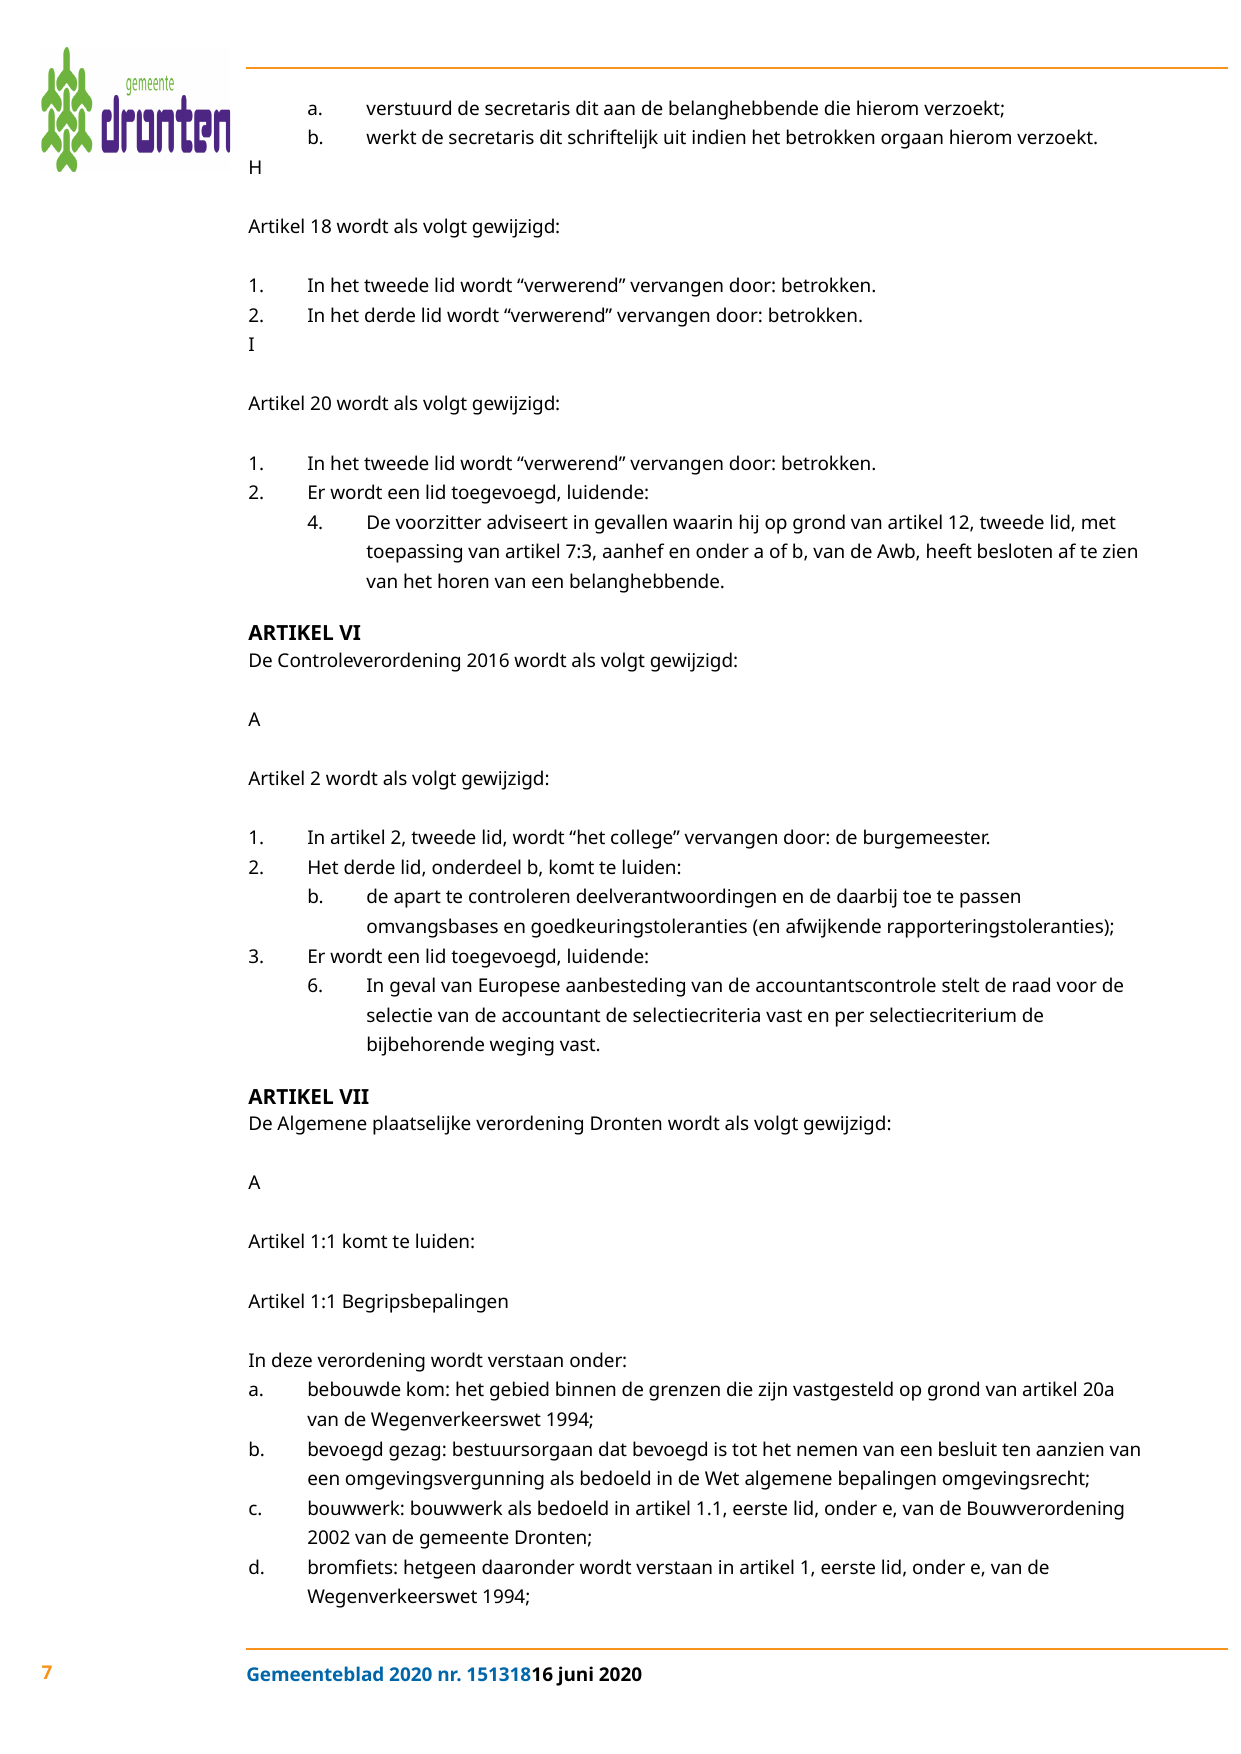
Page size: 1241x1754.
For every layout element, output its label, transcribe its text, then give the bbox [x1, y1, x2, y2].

list Het derde lid, onderdeel b, komt te luiden: [248, 854, 1152, 880]
list In artikel 2, tweede lid, wordt “het college” vervangen door: de burgemeester. [248, 824, 1152, 850]
text Artikel 1:1 komt te luiden: [248, 1229, 1152, 1254]
list bebouwde kom: het gebied binnen de grenzen die zijn vastgesteld op grond van artikel 20a van de Wegenverkeerswet 1994; [248, 1377, 1152, 1432]
list In het tweede lid wordt “verwerend” vervangen door: betrokken. [248, 450, 1152, 476]
text Artikel 2 wordt als volgt gewijzigd: [248, 765, 1152, 791]
list In het derde lid wordt “verwerend” vervangen door: betrokken. [248, 302, 1152, 328]
list de apart te controleren deelverantwoordingen en de daarbij toe te passen omvangsbases en goedkeuringstoleranties (en afwijkende rapporteringstoleranties); [307, 884, 1152, 939]
text De Algemene plaatselijke verordening Dronten wordt als volgt gewijzigd: [248, 1110, 1152, 1136]
list Er wordt een lid toegevoegd, luidende: [248, 943, 1152, 968]
list bouwwerk: bouwwerk als bedoeld in artikel 1.1, eerste lid, onder e, van de Bouwverordening 2002 van de gemeente Dronten; [248, 1495, 1152, 1550]
text A [248, 1169, 1152, 1195]
text H [248, 154, 1152, 180]
text ARTIKEL VI [248, 618, 1152, 647]
text In deze verordening wordt verstaan onder: [248, 1347, 1152, 1373]
list bromfiets: hetgeen daaronder wordt verstaan in artikel 1, eerste lid, onder e, van de Wegenverkeerswet 1994; [248, 1554, 1152, 1609]
list In geval van Europese aanbesteding van de accountantscontrole stelt de raad voor de selectie van de accountant de selectiecriteria vast en per selectiecriterium de bijbehorende weging vast. [307, 972, 1152, 1057]
text I [248, 331, 1152, 357]
list werkt de secretaris dit schriftelijk uit indien het betrokken orgaan hierom verzoekt. [307, 124, 1152, 150]
text Artikel 18 wordt als volgt gewijzigd: [248, 213, 1152, 239]
text De Controleverordening 2016 wordt als volgt gewijzigd: [248, 647, 1152, 673]
text Artikel 1:1 Begripsbepalingen [248, 1288, 1152, 1314]
list Er wordt een lid toegevoegd, luidende: [248, 479, 1152, 505]
picture [41, 47, 231, 172]
text ARTIKEL VII [248, 1082, 1152, 1110]
text A [248, 706, 1152, 732]
list In het tweede lid wordt “verwerend” vervangen door: betrokken. [248, 272, 1152, 298]
list verstuurd de secretaris dit aan de belanghebbende die hierom verzoekt; [307, 95, 1152, 121]
list bevoegd gezag: bestuursorgaan dat bevoegd is tot het nemen van een besluit ten aanzien van een omgevingsvergunning als bedoeld in de Wet algemene bepalingen omgevingsrecht; [248, 1436, 1152, 1491]
text Artikel 20 wordt als volgt gewijzigd: [248, 391, 1152, 416]
list De voorzitter adviseert in gevallen waarin hij op grond van artikel 12, tweede lid, met toepassing van artikel 7:3, aanhef en onder a of b, van de Awb, heeft besloten af te zien van het horen van een belanghebbende. [307, 509, 1152, 594]
